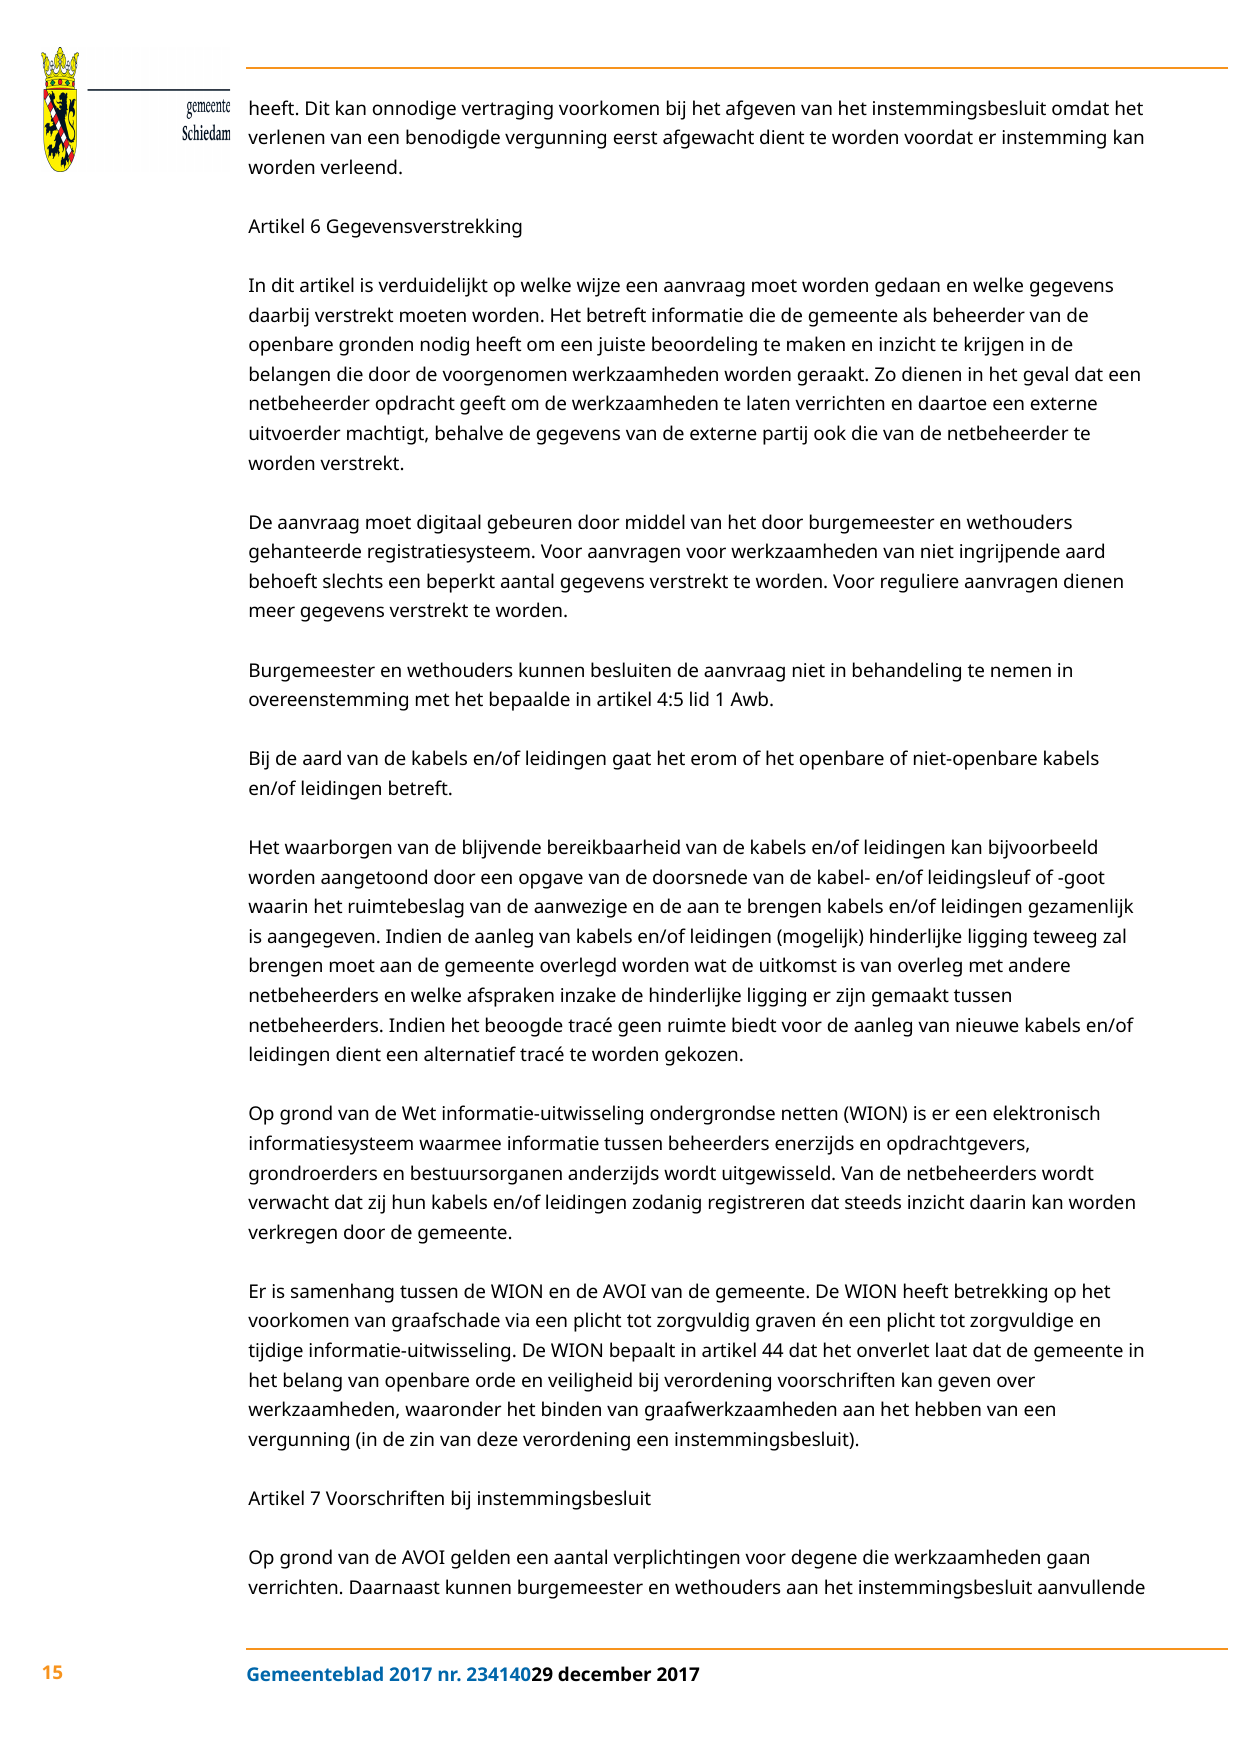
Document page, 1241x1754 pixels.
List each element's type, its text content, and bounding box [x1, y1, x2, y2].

picture [41, 47, 231, 172]
text Burgemeester en wethouders kunnen besluiten de aanvraag niet in behandeling te nemen in overeenstemming met het bepaalde in artikel 4:5 lid 1 Awb. [248, 657, 1152, 712]
text Er is samenhang tussen de WION en de AVOI van de gemeente. De WION heeft betrekking op het voorkomen van graafschade via een plicht tot zorgvuldig graven én een plicht tot zorgvuldige en tijdige informatie-uitwisseling. De WION bepaalt in artikel 44 dat het onverlet laat dat de gemeente in het belang van openbare orde en veiligheid bij verordening voorschriften kan geven over werkzaamheden, waaronder het binden van graafwerkzaamheden aan het hebben van een vergunning (in de zin van deze verordening een instemmingsbesluit). [248, 1278, 1152, 1452]
text Bij de aard van de kabels en/of leidingen gaat het erom of het openbare of niet-openbare kabels en/of leidingen betreft. [248, 746, 1152, 801]
text Op grond van de Wet informatie-uitwisseling ondergrondse netten (WION) is er een elektronisch informatiesysteem waarmee informatie tussen beheerders enerzijds en opdrachtgevers, grondroerders en bestuursorganen anderzijds wordt uitgewisseld. Van de netbeheerders wordt verwacht dat zij hun kabels en/of leidingen zodanig registreren dat steeds inzicht daarin kan worden verkregen door de gemeente. [248, 1101, 1152, 1245]
text Op grond van de AVOI gelden een aantal verplichtingen voor degene die werkzaamheden gaan verrichten. Daarnaast kunnen burgemeester en wethouders aan het instemmingsbesluit aanvullende [248, 1544, 1152, 1600]
text Artikel 7 Voorschriften bij instemmingsbesluit [248, 1485, 1152, 1511]
text Het waarborgen van de blijvende bereikbaarheid van de kabels en/of leidingen kan bijvoorbeeld worden aangetoond door een opgave van de doorsnede van de kabel- en/of leidingsleuf of -goot waarin het ruimtebeslag van de aanwezige en de aan te brengen kabels en/of leidingen gezamenlijk is aangegeven. Indien de aanleg van kabels en/of leidingen (mogelijk) hinderlijke ligging teweeg zal brengen moet aan de gemeente overlegd worden wat de uitkomst is van overleg met andere netbeheerders en welke afspraken inzake de hinderlijke ligging er zijn gemaakt tussen netbeheerders. Indien het beoogde tracé geen ruimte biedt voor de aanleg van nieuwe kabels en/of leidingen dient een alternatief tracé te worden gekozen. [248, 834, 1152, 1067]
text In dit artikel is verduidelijkt op welke wijze een aanvraag moet worden gedaan en welke gegevens daarbij verstrekt moeten worden. Het betreft informatie die de gemeente als beheerder van de openbare gronden nodig heeft om een juiste beoordeling te maken en inzicht te krijgen in de belangen die door de voorgenomen werkzaamheden worden geraakt. Zo dienen in het geval dat een netbeheerder opdracht geeft om de werkzaamheden te laten verrichten en daartoe een externe uitvoerder machtigt, behalve de gegevens van de externe partij ook die van de netbeheerder te worden verstrekt. [248, 272, 1152, 476]
text Artikel 6 Gegevensverstrekking [248, 213, 1152, 239]
text De aanvraag moet digitaal gebeuren door middel van het door burgemeester en wethouders gehanteerde registratiesysteem. Voor aanvragen voor werkzaamheden van niet ingrijpende aard behoeft slechts een beperkt aantal gegevens verstrekt te worden. Voor reguliere aanvragen dienen meer gegevens verstrekt te worden. [248, 509, 1152, 623]
text heeft. Dit kan onnodige vertraging voorkomen bij het afgeven van het instemmingsbesluit omdat het verlenen van een benodigde vergunning eerst afgewacht dient te worden voordat er instemming kan worden verleend. [248, 95, 1152, 180]
